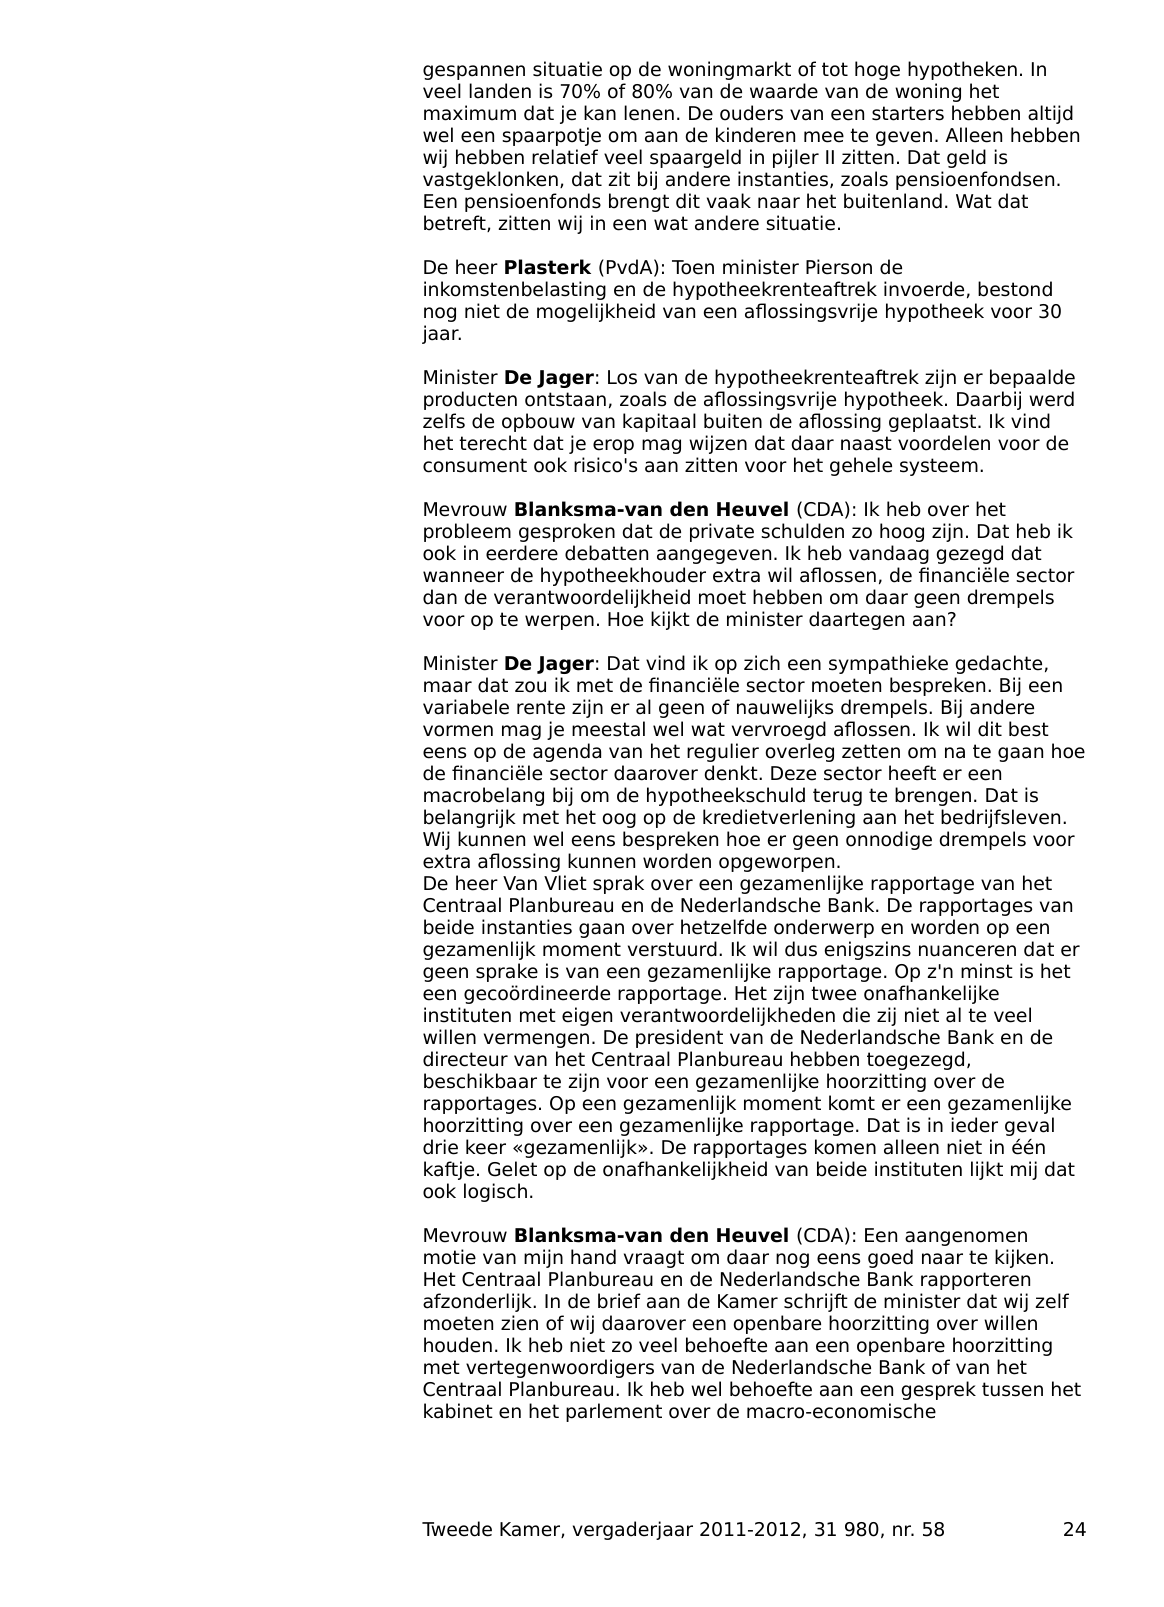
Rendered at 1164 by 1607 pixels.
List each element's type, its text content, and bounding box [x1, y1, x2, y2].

text Minister De Jager: Los van de hypotheekrenteaftrek zijn er bepaalde producten ontstaan, zoals de aflossingsvrije hypotheek. Daarbij werd zelfs de opbouw van kapitaal buiten de aflossing geplaatst. Ik vind het terecht dat je erop mag wijzen dat daar naast voordelen voor de consument ook risico's aan zitten voor het gehele systeem. [422, 367, 1087, 477]
text De heer Plasterk (PvdA): Toen minister Pierson de inkomstenbelasting en de hypotheekrenteaftrek invoerde, bestond nog niet de mogelijkheid van een aflossingsvrije hypotheek voor 30 jaar. [422, 257, 1087, 345]
text Minister De Jager: Dat vind ik op zich een sympathieke gedachte, maar dat zou ik met de financiële sector moeten bespreken. Bij een variabele rente zijn er al geen of nauwelijks drempels. Bij andere vormen mag je meestal wel wat vervroegd aflossen. Ik wil dit best eens op de agenda van het regulier overleg zetten om na te gaan hoe de financiële sector daarover denkt. Deze sector heeft er een macrobelang bij om de hypotheekschuld terug te brengen. Dat is belangrijk met het oog op de kredietverlening aan het bedrijfsleven. Wij kunnen wel eens bespreken hoe er geen onnodige drempels voor extra aflossing kunnen worden opgeworpen. [422, 653, 1087, 873]
text Mevrouw Blanksma-van den Heuvel (CDA): Een aangenomen motie van mijn hand vraagt om daar nog eens goed naar te kijken. Het Centraal Planbureau en de Nederlandsche Bank rapporteren afzonderlijk. In de brief aan de Kamer schrijft de minister dat wij zelf moeten zien of wij daarover een openbare hoorzitting over willen houden. Ik heb niet zo veel behoefte aan een openbare hoorzitting met vertegenwoordigers van de Nederlandsche Bank of van het Centraal Planbureau. Ik heb wel behoefte aan een gesprek tussen het kabinet en het parlement over de macro-economische [422, 1225, 1087, 1423]
text Mevrouw Blanksma-van den Heuvel (CDA): Ik heb over het probleem gesproken dat de private schulden zo hoog zijn. Dat heb ik ook in eerdere debatten aangegeven. Ik heb vandaag gezegd dat wanneer de hypotheekhouder extra wil aflossen, de financiële sector dan de verantwoordelijkheid moet hebben om daar geen drempels voor op te werpen. Hoe kijkt de minister daartegen aan? [422, 499, 1087, 631]
text De heer Van Vliet sprak over een gezamenlijke rapportage van het Centraal Planbureau en de Nederlandsche Bank. De rapportages van beide instanties gaan over hetzelfde onderwerp en worden op een gezamenlijk moment verstuurd. Ik wil dus enigszins nuanceren dat er geen sprake is van een gezamenlijke rapportage. Op z'n minst is het een gecoördineerde rapportage. Het zijn twee onafhankelijke instituten met eigen verantwoordelijkheden die zij niet al te veel willen vermengen. De president van de Nederlandsche Bank en de directeur van het Centraal Planbureau hebben toegezegd, beschikbaar te zijn voor een gezamenlijke hoorzitting over de rapportages. Op een gezamenlijk moment komt er een gezamenlijke hoorzitting over een gezamenlijke rapportage. Dat is in ieder geval drie keer «gezamenlijk». De rapportages komen alleen niet in één kaftje. Gelet op de onafhankelijkheid van beide instituten lijkt mij dat ook logisch. [422, 873, 1087, 1203]
text gespannen situatie op de woningmarkt of tot hoge hypotheken. In veel landen is 70% of 80% van de waarde van de woning het maximum dat je kan lenen. De ouders van een starters hebben altijd wel een spaarpotje om aan de kinderen mee te geven. Alleen hebben wij hebben relatief veel spaargeld in pijler II zitten. Dat geld is vastgeklonken, dat zit bij andere instanties, zoals pensioenfondsen. Een pensioenfonds brengt dit vaak naar het buitenland. Wat dat betreft, zitten wij in een wat andere situatie. [422, 59, 1087, 235]
